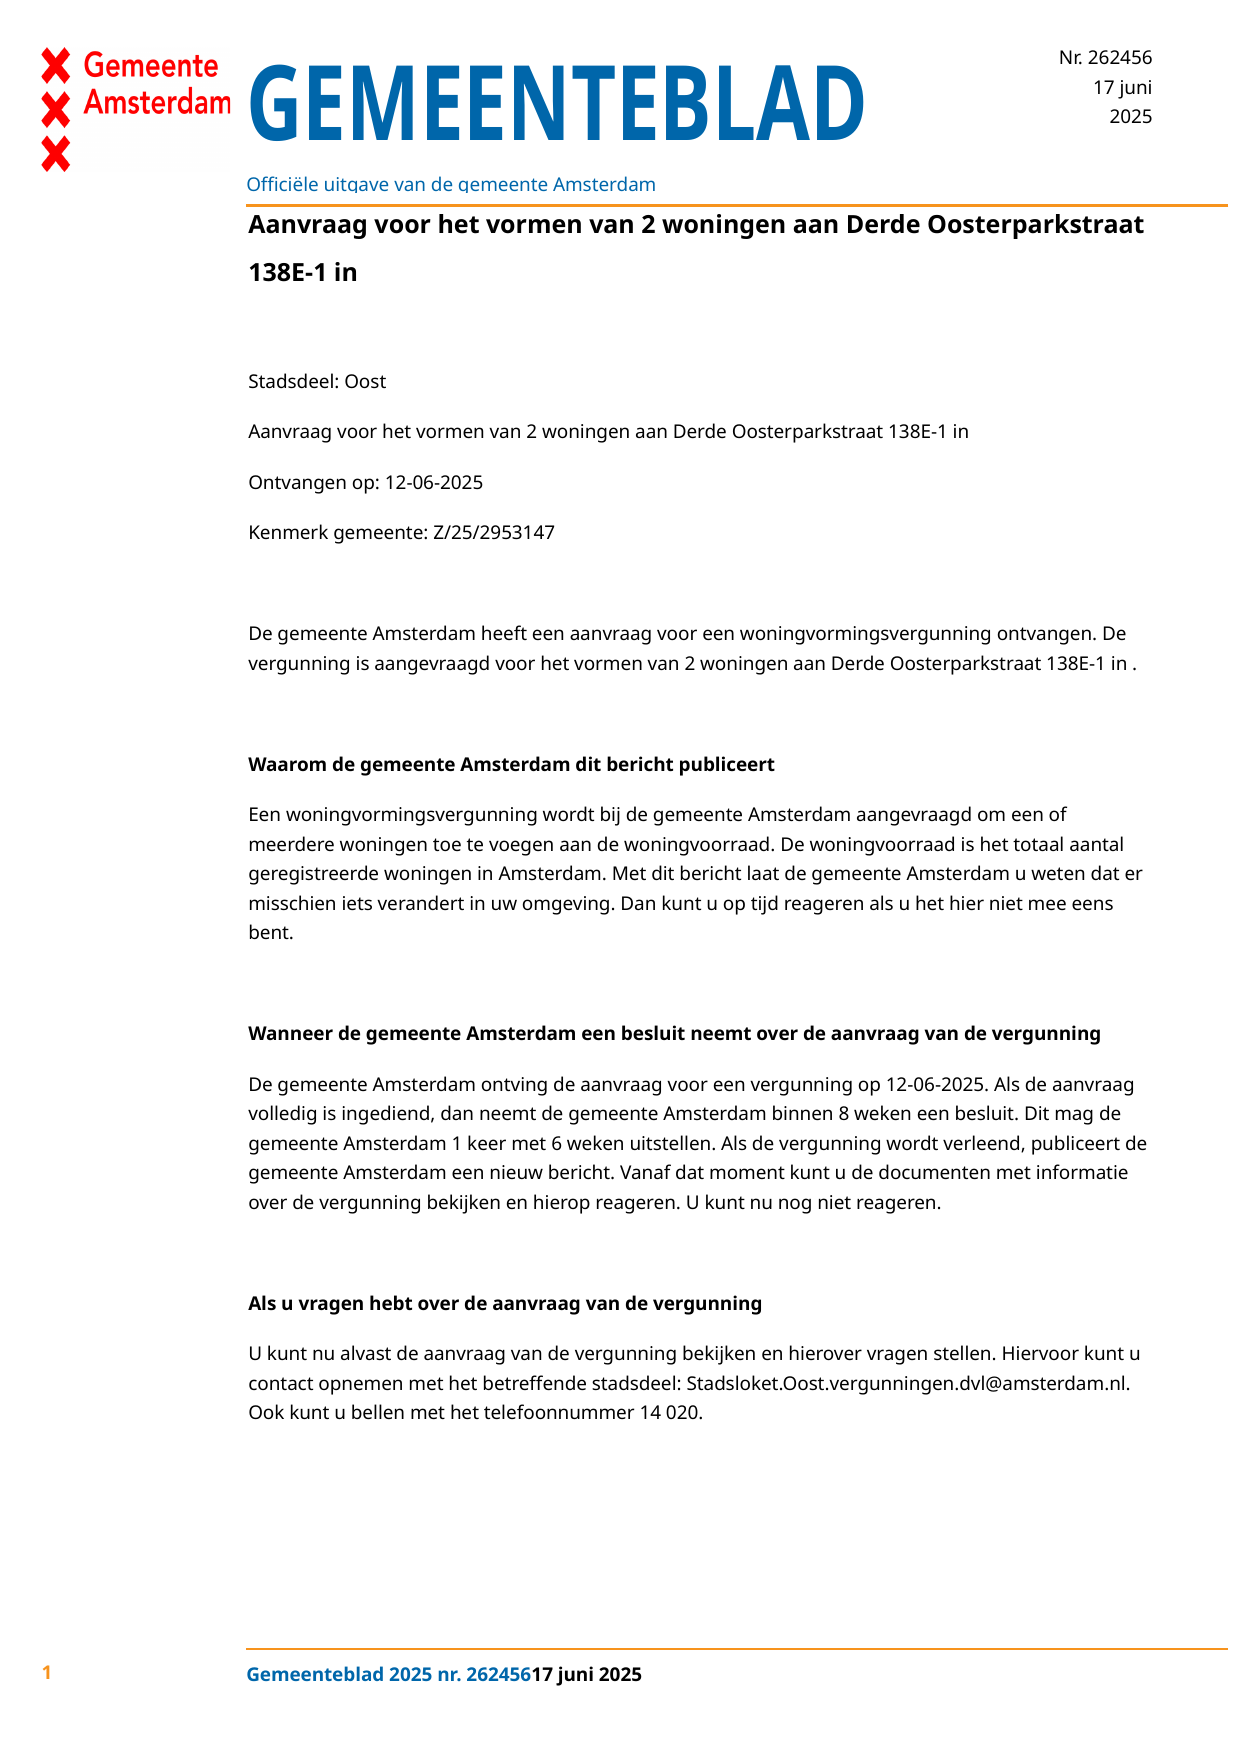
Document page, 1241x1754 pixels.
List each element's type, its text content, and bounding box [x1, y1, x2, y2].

text Wanneer de gemeente Amsterdam een besluit neemt over de aanvraag van de vergunning [248, 1020, 1152, 1046]
text Aanvraag voor het vormen van 2 woningen aan Derde Oosterparkstraat 138E-1 in [248, 207, 1152, 288]
text Als u vragen hebt over de aanvraag van de vergunning [248, 1290, 1152, 1316]
text Een woningvormingsvergunning wordt bij de gemeente Amsterdam aangevraagd om een of meerdere woningen toe te voegen aan de woningvoorraad. De woningvoorraad is het totaal aantal geregistreerde woningen in Amsterdam. Met dit bericht laat de gemeente Amsterdam u weten dat er misschien iets verandert in uw omgeving. Dan kunt u op tijd reageren als u het hier niet mee eens bent. [248, 801, 1152, 945]
text Aanvraag voor het vormen van 2 woningen aan Derde Oosterparkstraat 138E-1 in [248, 419, 1152, 444]
text Stadsdeel: Oost [248, 368, 1152, 394]
text De gemeente Amsterdam heeft een aanvraag voor een woningvormingsvergunning ontvangen. De vergunning is aangevraagd voor het vormen van 2 woningen aan Derde Oosterparkstraat 138E-1 in . [248, 620, 1152, 676]
text U kunt nu alvast de aanvraag van de vergunning bekijken en hierover vragen stellen. Hiervoor kunt u contact opnemen met het betreffende stadsdeel: Stadsloket.Oost.vergunningen.dvl@amsterdam.nl. Ook kunt u bellen met het telefoonnummer 14 020. [248, 1340, 1152, 1425]
text Waarom de gemeente Amsterdam dit bericht publiceert [248, 751, 1152, 777]
text Ontvangen op: 12-06-2025 [248, 469, 1152, 495]
picture [41, 47, 231, 172]
text Kenmerk gemeente: Z/25/2953147 [248, 519, 1152, 545]
text De gemeente Amsterdam ontving de aanvraag voor een vergunning op 12-06-2025. Als de aanvraag volledig is ingediend, dan neemt de gemeente Amsterdam binnen 8 weken een besluit. Dit mag de gemeente Amsterdam 1 keer met 6 weken uitstellen. Als de vergunning wordt verleend, publiceert de gemeente Amsterdam een nieuw bericht. Vanaf dat moment kunt u de documenten met informatie over de vergunning bekijken en hierop reageren. U kunt nu nog niet reageren. [248, 1071, 1152, 1215]
